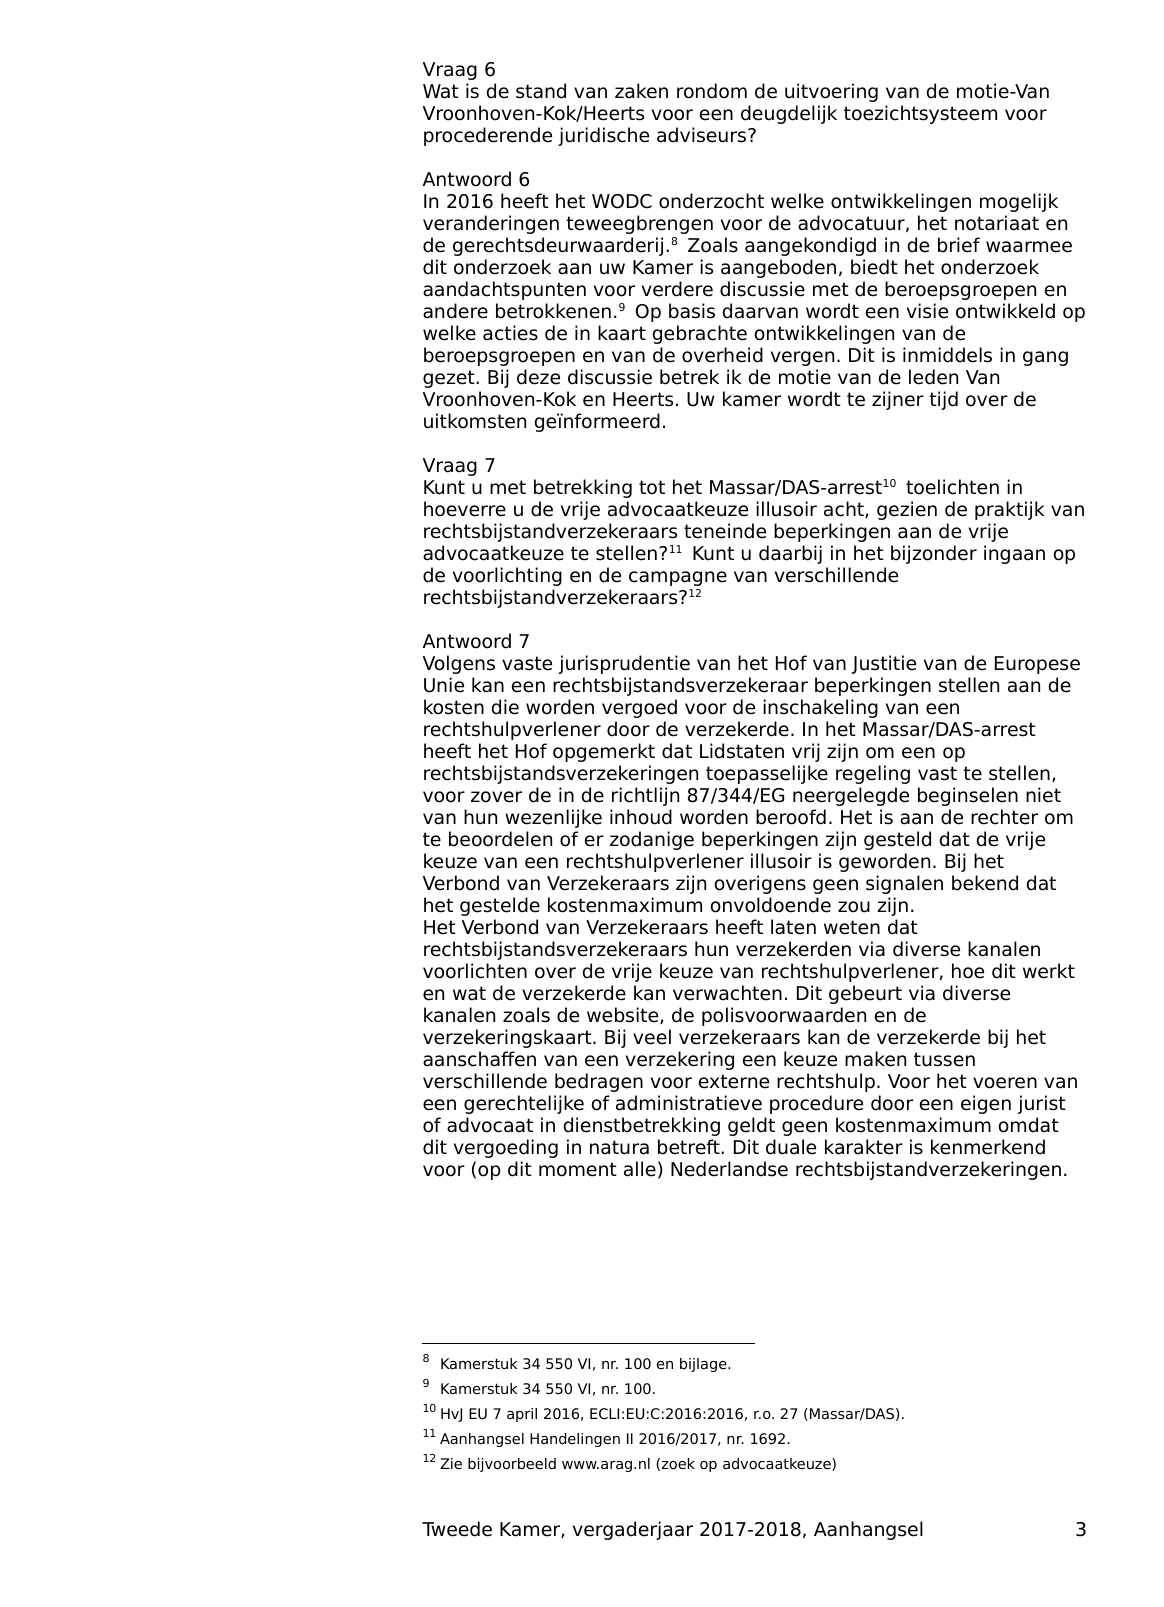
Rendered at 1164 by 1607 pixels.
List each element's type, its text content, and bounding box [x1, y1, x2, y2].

text Antwoord 7 [422, 631, 1087, 653]
text HvJ EU 7 april 2016, ECLI:EU:C:2016:2016, r.o. 27 (Massar/DAS). [422, 1402, 1087, 1424]
text Kamerstuk 34 550 VI, nr. 100. [422, 1377, 1087, 1399]
text Vraag 7 [422, 455, 1087, 477]
text Het Verbond van Verzekeraars heeft laten weten dat rechtsbijstandsverzekeraars hun verzekerden via diverse kanalen voorlichten over de vrije keuze van rechtshulpverlener, hoe dit werkt en wat de verzekerde kan verwachten. Dit gebeurt via diverse kanalen zoals de website, de polisvoorwaarden en de verzekeringskaart. Bij veel verzekeraars kan de verzekerde bij het aanschaffen van een verzekering een keuze maken tussen verschillende bedragen voor externe rechtshulp. Voor het voeren van een gerechtelijke of administratieve procedure door een eigen jurist of advocaat in dienstbetrekking geldt geen kostenmaximum omdat dit vergoeding in natura betreft. Dit duale karakter is kenmerkend voor (op dit moment alle) Nederlandse rechtsbijstandverzekeringen. [422, 917, 1087, 1181]
text Kunt u met betrekking tot het Massar/DAS-arrest toelichten in hoeverre u de vrije advocaatkeuze illusoir acht, gezien de praktijk van rechtsbijstandverzekeraars teneinde beperkingen aan de vrije advocaatkeuze te stellen? Kunt u daarbij in het bijzonder ingaan op de voorlichting en de campagne van verschillende rechtsbijstandverzekeraars? [422, 477, 1087, 609]
text Volgens vaste jurisprudentie van het Hof van Justitie van de Europese Unie kan een rechtsbijstandsverzekeraar beperkingen stellen aan de kosten die worden vergoed voor de inschakeling van een rechtshulpverlener door de verzekerde. In het Massar/DAS-arrest heeft het Hof opgemerkt dat Lidstaten vrij zijn om een op rechtsbijstandsverzekeringen toepasselijke regeling vast te stellen, voor zover de in de richtlijn 87/344/EG neergelegde beginselen niet van hun wezenlijke inhoud worden beroofd. Het is aan de rechter om te beoordelen of er zodanige beperkingen zijn gesteld dat de vrije keuze van een rechtshulpverlener illusoir is geworden. Bij het Verbond van Verzekeraars zijn overigens geen signalen bekend dat het gestelde kostenmaximum onvoldoende zou zijn. [422, 653, 1087, 917]
text Kamerstuk 34 550 VI, nr. 100 en bijlage. [422, 1352, 1087, 1374]
text Aanhangsel Handelingen II 2016/2017, nr. 1692. [422, 1427, 1087, 1449]
text Zie bijvoorbeeld www.arag.nl (zoek op advocaatkeuze) [422, 1452, 1087, 1474]
text Vraag 6 [422, 59, 1087, 81]
text Antwoord 6 [422, 169, 1087, 191]
text Wat is de stand van zaken rondom de uitvoering van de motie-Van Vroonhoven-Kok/Heerts voor een deugdelijk toezichtsysteem voor procederende juridische adviseurs? [422, 81, 1087, 147]
text In 2016 heeft het WODC onderzocht welke ontwikkelingen mogelijk veranderingen teweegbrengen voor de advocatuur, het notariaat en de gerechtsdeurwaarderij. Zoals aangekondigd in de brief waarmee dit onderzoek aan uw Kamer is aangeboden, biedt het onderzoek aandachtspunten voor verdere discussie met de beroepsgroepen en andere betrokkenen. Op basis daarvan wordt een visie ontwikkeld op welke acties de in kaart gebrachte ontwikkelingen van de beroepsgroepen en van de overheid vergen. Dit is inmiddels in gang gezet. Bij deze discussie betrek ik de motie van de leden Van Vroonhoven-Kok en Heerts. Uw kamer wordt te zijner tijd over de uitkomsten geïnformeerd. [422, 191, 1087, 433]
